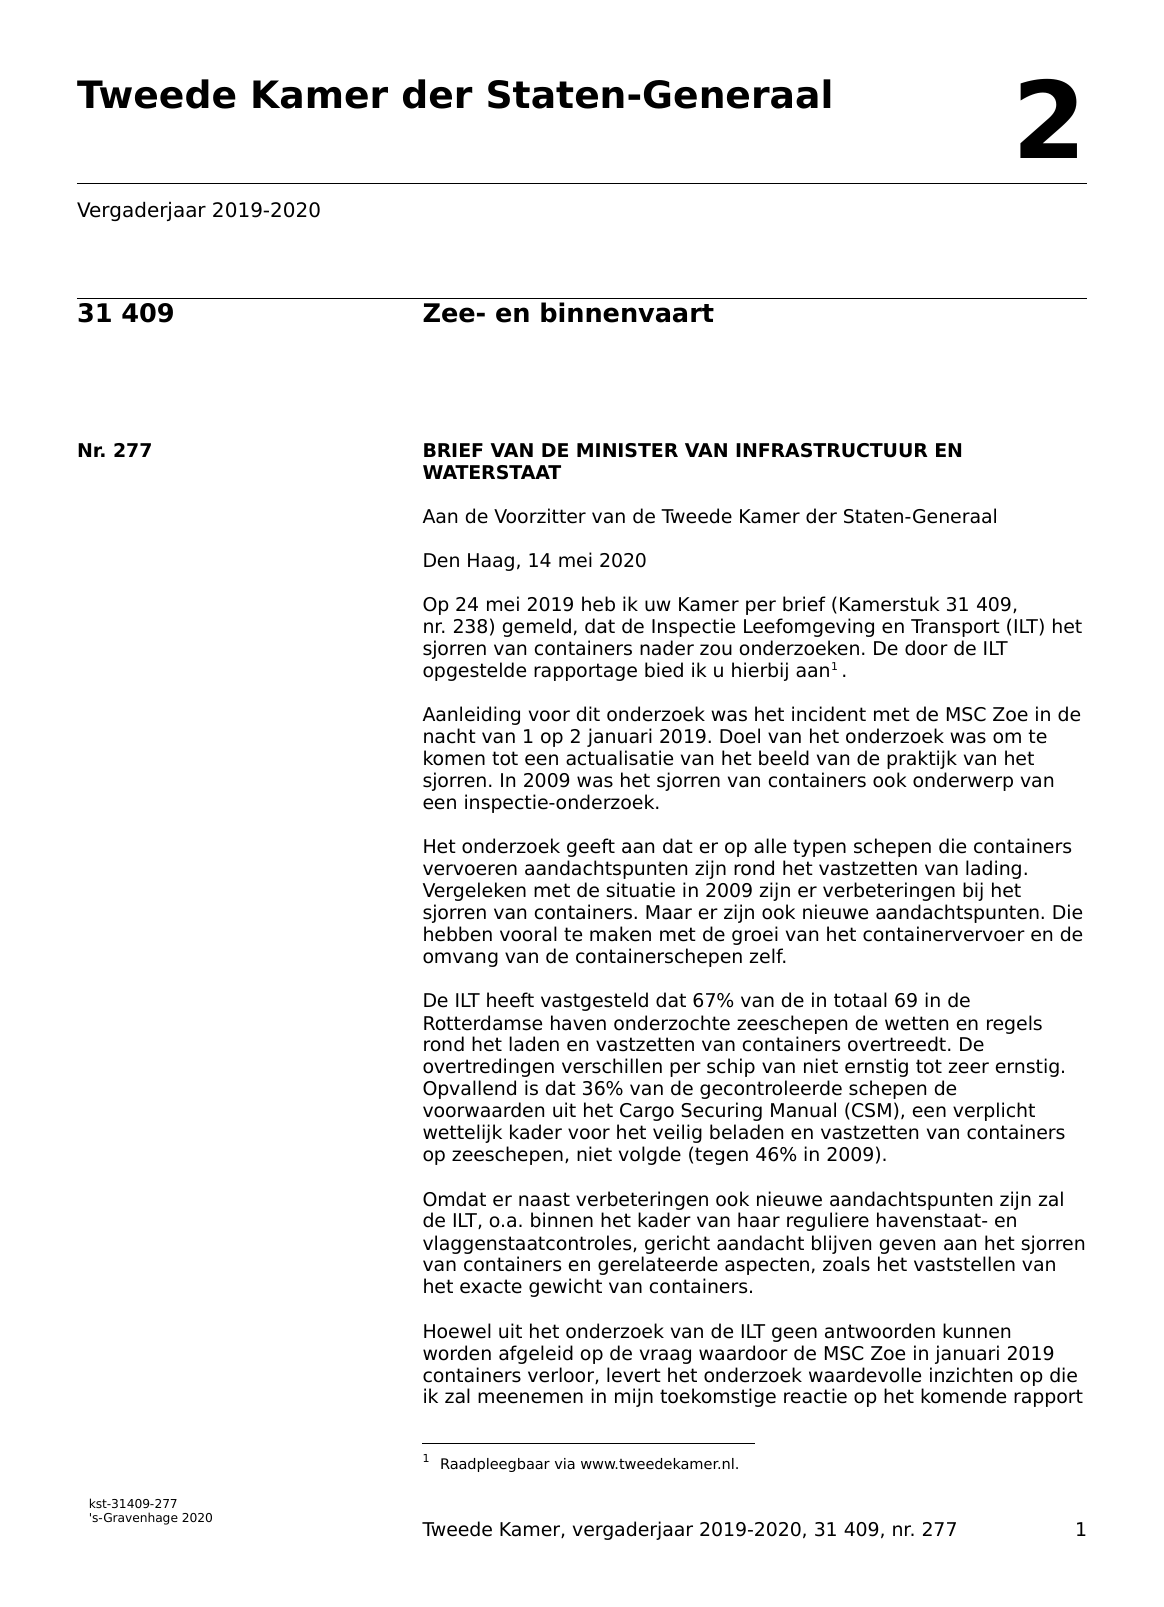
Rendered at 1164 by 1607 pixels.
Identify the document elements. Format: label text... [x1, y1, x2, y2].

text Het onderzoek geeft aan dat er op alle typen schepen die containers vervoeren aandachtspunten zijn rond het vastzetten van lading. Vergeleken met de situatie in 2009 zijn er verbeteringen bij het sjorren van containers. Maar er zijn ook nieuwe aandachtspunten. Die hebben vooral te maken met de groei van het containervervoer en de omvang van de containerschepen zelf. [422, 836, 1087, 968]
table_cell Vergaderjaar 2019-2020 [77, 184, 1087, 298]
text Hoewel uit het onderzoek van de ILT geen antwoorden kunnen worden afgeleid op de vraag waardoor de MSC Zoe in januari 2019 containers verloor, levert het onderzoek waardevolle inzichten op die ik zal meenemen in mijn toekomstige reactie op het komende rapport [422, 1321, 1087, 1408]
text Omdat er naast verbeteringen ook nieuwe aandachtspunten zijn zal de ILT, o.a. binnen het kader van haar reguliere havenstaat- en vlaggenstaatcontroles, gericht aandacht blijven geven aan het sjorren van containers en gerelateerde aspecten, zoals het vaststellen van het exacte gewicht van containers. [422, 1188, 1087, 1298]
table_header 2 [886, 59, 1087, 183]
text Op 24 mei 2019 heb ik uw Kamer per brief (Kamerstuk 31 409, nr. 238) gemeld, dat de Inspectie Leefomgeving en Transport (ILT) het sjorren van containers nader zou onderzoeken. De door de ILT opgestelde rapportage bied ik u hierbij aan. [422, 594, 1087, 682]
text kst-31409-277 [88, 1497, 323, 1511]
subtitle 31 409 Zee- en binnenvaart [77, 299, 1087, 329]
text Aan de Voorzitter van de Tweede Kamer der Staten-Generaal [422, 506, 1087, 528]
text Raadpleegbaar via www.tweedekamer.nl. [422, 1452, 1087, 1474]
text De ILT heeft vastgesteld dat 67% van de in totaal 69 in de Rotterdamse haven onderzochte zeeschepen de wetten en regels rond het laden en vastzetten van containers overtreedt. De overtredingen verschillen per schip van niet ernstig tot zeer ernstig. Opvallend is dat 36% van de gecontroleerde schepen de voorwaarden uit het Cargo Securing Manual (CSM), een verplicht wettelijk kader voor het veilig beladen en vastzetten van containers op zeeschepen, niet volgde (tegen 46% in 2009). [422, 990, 1087, 1166]
table_header Tweede Kamer der Staten-Generaal [77, 59, 886, 183]
text Aanleiding voor dit onderzoek was het incident met de MSC Zoe in de nacht van 1 op 2 januari 2019. Doel van het onderzoek was om te komen tot een actualisatie van het beeld van de praktijk van het sjorren. In 2009 was het sjorren van containers ook onderwerp van een inspectie-onderzoek. [422, 704, 1087, 814]
text 's-Gravenhage 2020 [88, 1511, 323, 1525]
subtitle Nr. 277 BRIEF VAN DE MINISTER VAN INFRASTRUCTUUR EN WATERSTAAT [77, 440, 1087, 484]
text Den Haag, 14 mei 2020 [422, 550, 1087, 572]
